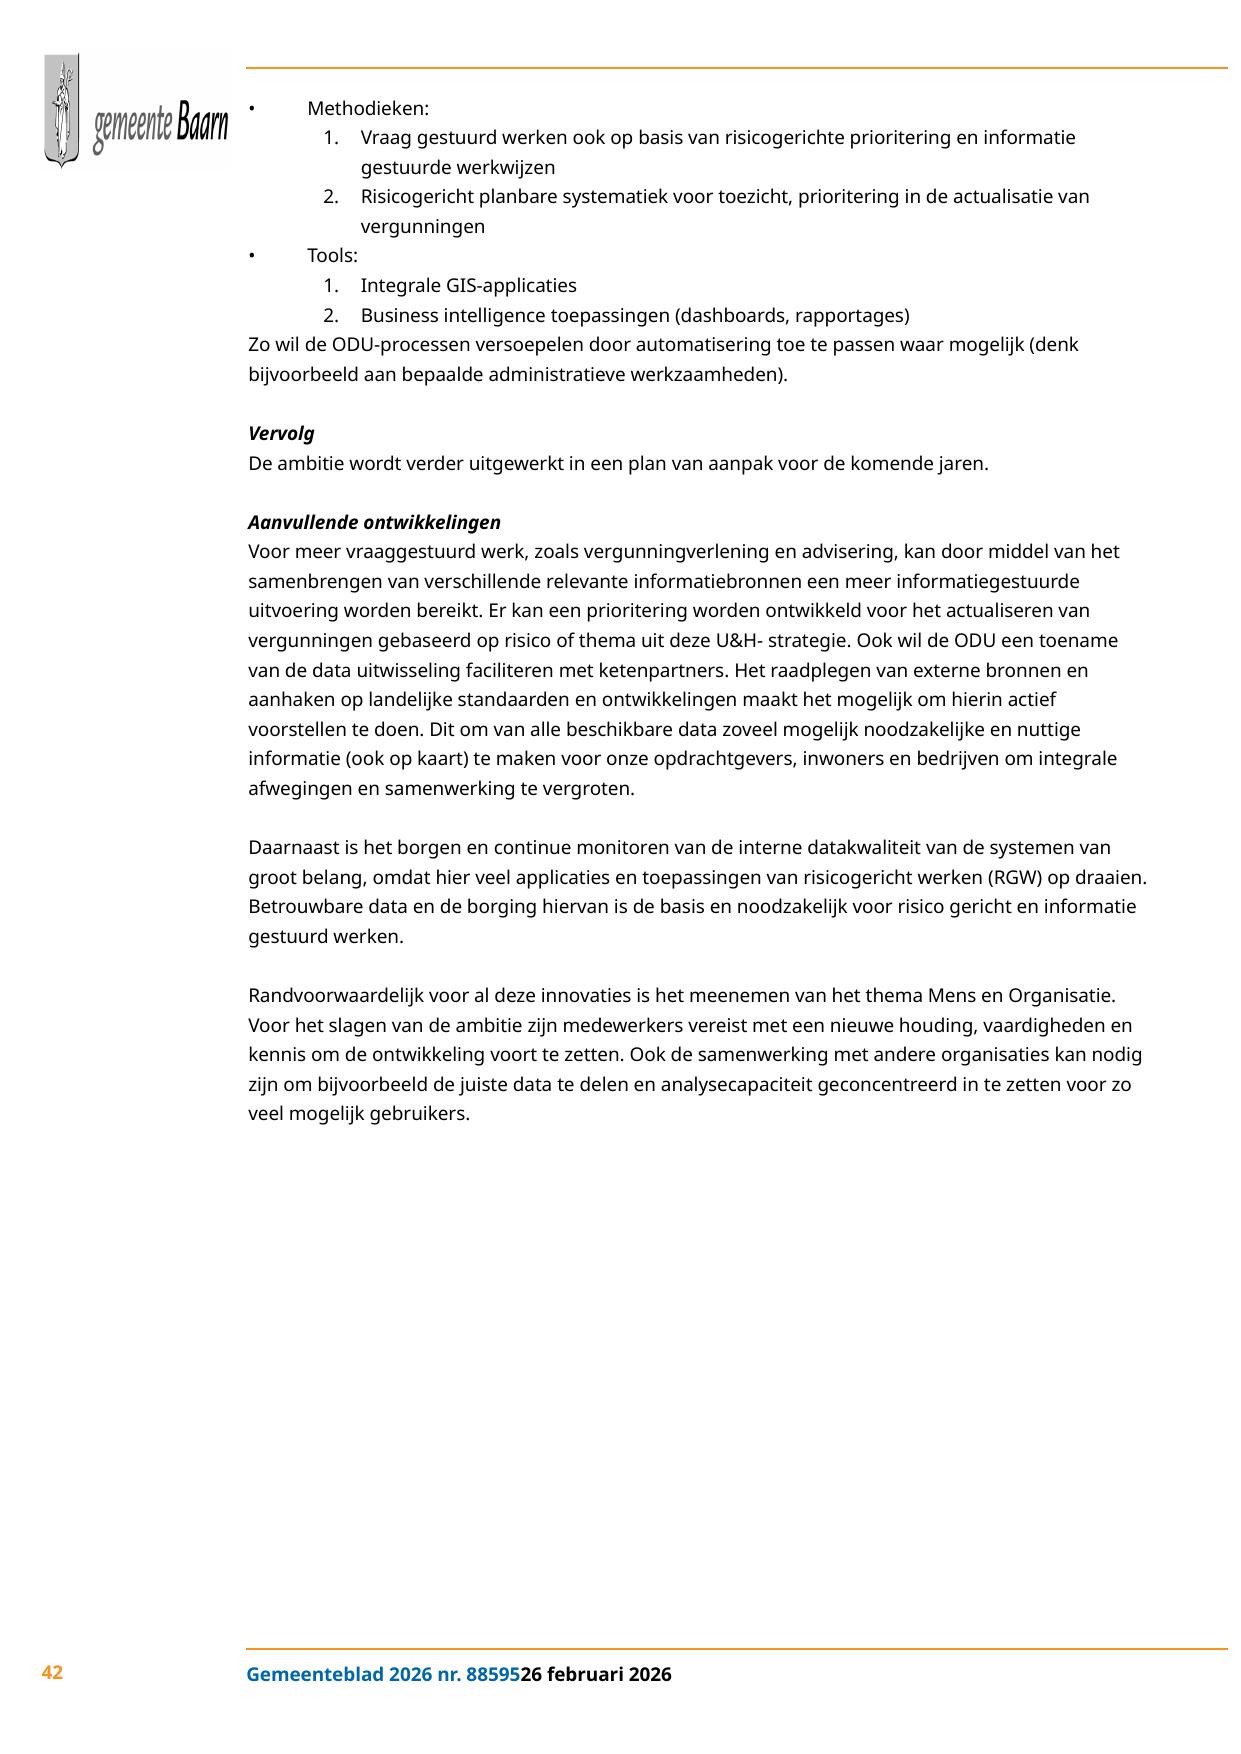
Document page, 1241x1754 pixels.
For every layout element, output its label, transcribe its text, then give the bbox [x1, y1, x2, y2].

text De ambitie wordt verder uitgewerkt in een plan van aanpak voor de komende jaren. [248, 450, 1152, 476]
text Daarnaast is het borgen en continue monitoren van de interne datakwaliteit van de systemen van groot belang, omdat hier veel applicaties en toepassingen van risicogericht werken (RGW) op draaien. Betrouwbare data en de borging hiervan is de basis en noodzakelijk voor risico gericht en informatie gestuurd werken. [248, 834, 1152, 949]
picture [41, 47, 231, 172]
list Methodieken: [248, 95, 1152, 121]
list Business intelligence toepassingen (dashboards, rapportages) [323, 302, 1152, 328]
list Tools: [248, 243, 1152, 268]
text Vervolg [248, 420, 1152, 446]
list Integrale GIS-applicaties [323, 272, 1152, 298]
text Aanvullende ontwikkelingen [248, 509, 1152, 535]
list Vraag gestuurd werken ook op basis van risicogerichte prioritering en informatie gestuurde werkwijzen [323, 124, 1152, 180]
text Zo wil de ODU-processen versoepelen door automatisering toe te passen waar mogelijk (denk bijvoorbeeld aan bepaalde administratieve werkzaamheden). [248, 331, 1152, 387]
text Voor meer vraaggestuurd werk, zoals vergunningverlening en advisering, kan door middel van het samenbrengen van verschillende relevante informatiebronnen een meer informatiegestuurde uitvoering worden bereikt. Er kan een prioritering worden ontwikkeld voor het actualiseren van vergunningen gebaseerd op risico of thema uit deze U&H- strategie. Ook wil de ODU een toename van de data uitwisseling faciliteren met ketenpartners. Het raadplegen van externe bronnen en aanhaken op landelijke standaarden en ontwikkelingen maakt het mogelijk om hierin actief voorstellen te doen. Dit om van alle beschikbare data zoveel mogelijk noodzakelijke en nuttige informatie (ook op kaart) te maken voor onze opdrachtgevers, inwoners en bedrijven om integrale afwegingen en samenwerking te vergroten. [248, 538, 1152, 801]
list Risicogericht planbare systematiek voor toezicht, prioritering in de actualisatie van vergunningen [323, 183, 1152, 239]
text Randvoorwaardelijk voor al deze innovaties is het meenemen van het thema Mens en Organisatie. Voor het slagen van de ambitie zijn medewerkers vereist met een nieuwe houding, vaardigheden en kennis om de ontwikkeling voort te zetten. Ook de samenwerking met andere organisaties kan nodig zijn om bijvoorbeeld de juiste data te delen en analysecapaciteit geconcentreerd in te zetten voor zo veel mogelijk gebruikers. [248, 982, 1152, 1126]
